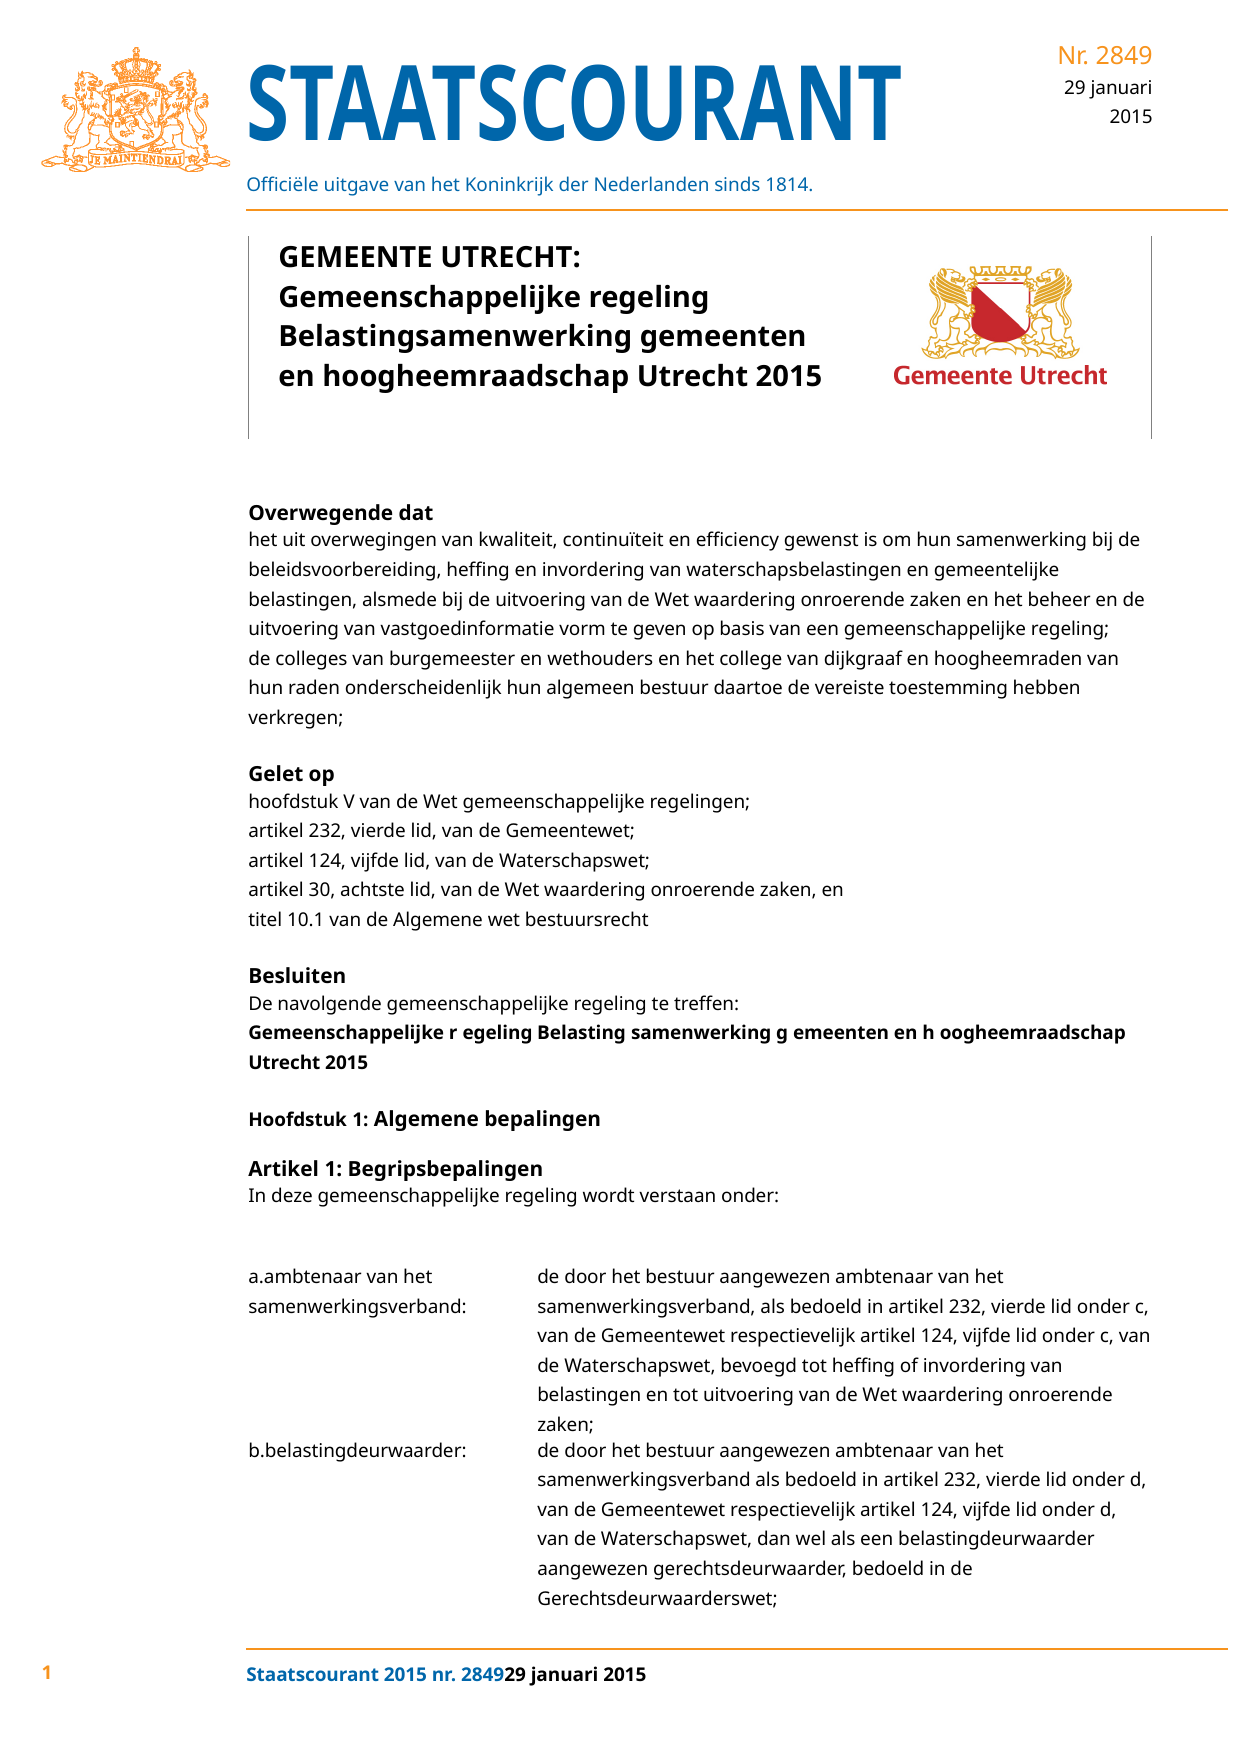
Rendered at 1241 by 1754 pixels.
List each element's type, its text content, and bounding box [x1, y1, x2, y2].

table_header [850, 236, 882, 413]
text artikel 30, achtste lid, van de Wet waardering onroerende zaken, en [248, 877, 1152, 902]
text hoofdstuk V van de Wet gemeenschappelijke regelingen; [248, 788, 1152, 814]
table_header [537, 1238, 1152, 1263]
text In deze gemeenschappelijke regeling wordt verstaan onder: [248, 1182, 1152, 1208]
picture [882, 236, 1119, 414]
table_header GEMEENTE UTRECHT: Gemeenschappelijke regeling Belastingsamenwerking gemeenten en hoogheemraadschap Utrecht 2015 [249, 236, 850, 439]
text artikel 232, vierde lid, van de Gemeentewet; [248, 817, 1152, 843]
table_cell de door het bestuur aangewezen ambtenaar van het samenwerkingsverband als bedoeld in artikel 232, vierde lid onder d, van de Gemeentewet respectievelijk artikel 124, vijfde lid onder d, van de Waterschapswet, dan wel als een belastingdeurwaarder aangewezen gerechtsdeurwaarder, bedoeld in de Gerechtsdeurwaarderswet; [537, 1437, 1152, 1611]
text De navolgende gemeenschappelijke regeling te treffen: [248, 990, 1152, 1016]
text Gelet op [248, 759, 1152, 788]
table_header [850, 414, 1151, 439]
text Besluiten [248, 962, 1152, 990]
text Artikel 1: Begripsbepalingen [248, 1154, 1152, 1182]
text Hoofdstuk 1: Algemene bepalingen [248, 1104, 1152, 1133]
text de colleges van burgemeester en wethouders en het college van dijkgraaf en hoogheemraden van hun raden onderscheidenlijk hun algemeen bestuur daartoe de vereiste toestemming hebben verkregen; [248, 645, 1152, 730]
text het uit overwegingen van kwaliteit, continuïteit en efficiency gewenst is om hun samenwerking bij de beleidsvoorbereiding, heffing en invordering van waterschapsbelastingen en gemeentelijke belastingen, alsmede bij de uitvoering van de Wet waardering onroerende zaken en het beheer en de uitvoering van vastgoedinformatie vorm te geven op basis van een gemeenschappelijke regeling; [248, 527, 1152, 641]
table_cell de door het bestuur aangewezen ambtenaar van het samenwerkingsverband, als bedoeld in artikel 232, vierde lid onder c, van de Gemeentewet respectievelijk artikel 124, vijfde lid onder c, van de Waterschapswet, bevoegd tot heffing of invordering van belastingen en tot uitvoering van de Wet waardering onroerende zaken; [537, 1263, 1152, 1437]
table_cell b.belastingdeurwaarder: [248, 1437, 537, 1611]
text titel 10.1 van de Algemene wet bestuursrecht [248, 906, 1152, 932]
table_cell a.ambtenaar van het samenwerkingsverband: [248, 1263, 537, 1437]
table_header [248, 1238, 537, 1263]
text Overwegende dat [248, 498, 1152, 527]
table_header [1119, 236, 1151, 413]
text Gemeenschappelijke r egeling Belasting samenwerking g emeenten en h oogheemraadschap Utrecht 2015 [248, 1019, 1152, 1075]
picture [41, 47, 231, 172]
text artikel 124, vijfde lid, van de Waterschapswet; [248, 847, 1152, 873]
